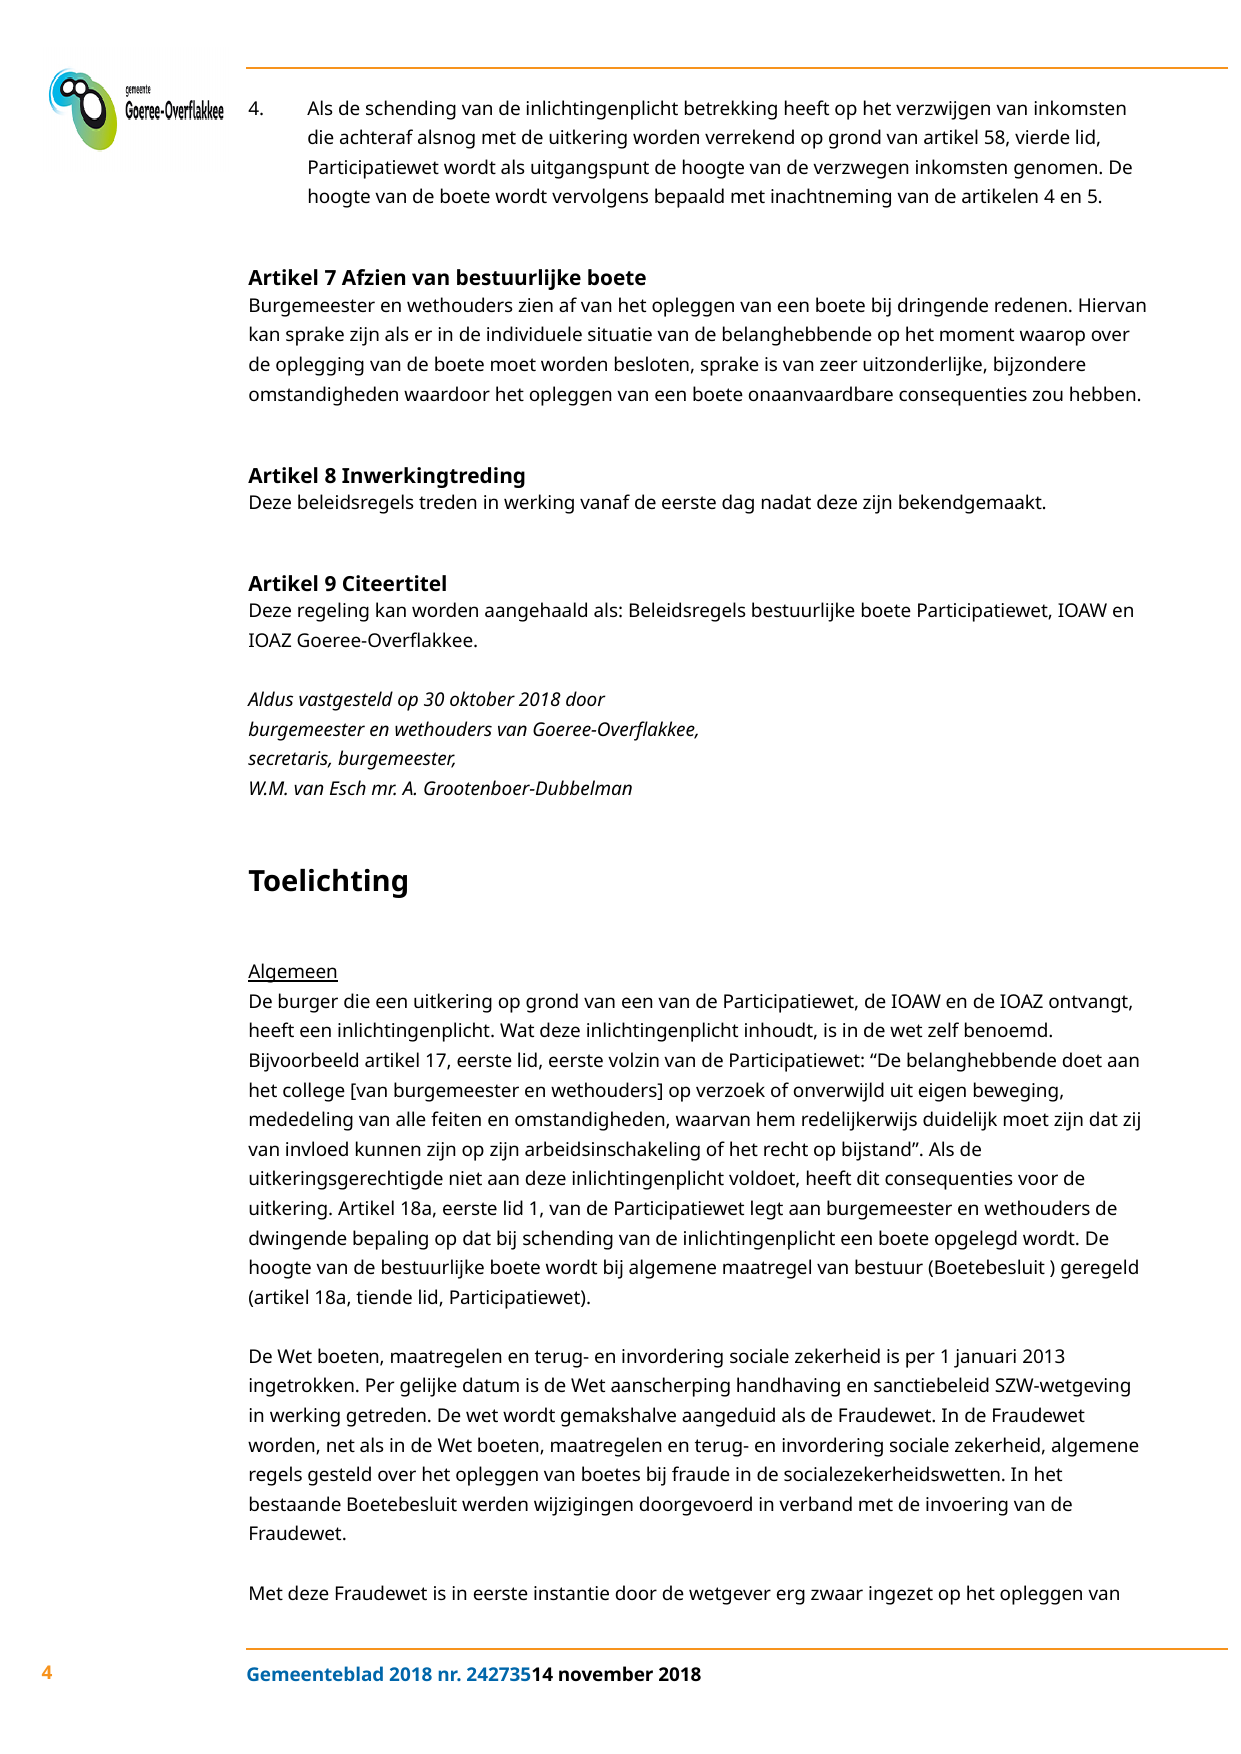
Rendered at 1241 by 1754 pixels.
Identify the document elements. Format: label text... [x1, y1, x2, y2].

text Artikel 9 Citeertitel [248, 569, 1152, 598]
text De Wet boeten, maatregelen en terug- en invordering sociale zekerheid is per 1 januari 2013 ingetrokken. Per gelijke datum is de Wet aanscherping handhaving en sanctiebeleid SZW-wetgeving in werking getreden. De wet wordt gemakshalve aangeduid als de Fraudewet. In de Fraudewet worden, net als in de Wet boeten, maatregelen en terug- en invordering sociale zekerheid, algemene regels gesteld over het opleggen van boetes bij fraude in de socialezekerheidswetten. In het bestaande Boetebesluit werden wijzigingen doorgevoerd in verband met de invoering van de Fraudewet. [248, 1343, 1152, 1546]
text secretaris, burgemeester, [248, 746, 1152, 771]
text burgemeester en wethouders van Goeree-Overflakkee, [248, 716, 1152, 742]
list Als de schending van de inlichtingenplicht betrekking heeft op het verzwijgen van inkomsten die achteraf alsnog met de uitkering worden verrekend op grond van artikel 58, vierde lid, Participatiewet wordt als uitgangspunt de hoogte van de verzwegen inkomsten genomen. De hoogte van de boete wordt vervolgens bepaald met inachtneming van de artikelen 4 en 5. [248, 95, 1152, 209]
text Toelichting [248, 860, 1152, 900]
text De burger die een uitkering op grond van een van de Participatiewet, de IOAW en de IOAZ ontvangt, heeft een inlichtingenplicht. Wat deze inlichtingenplicht inhoudt, is in de wet zelf benoemd. Bijvoorbeeld artikel 17, eerste lid, eerste volzin van de Participatiewet: “De belanghebbende doet aan het college [van burgemeester en wethouders] op verzoek of onverwijld uit eigen beweging, mededeling van alle feiten en omstandigheden, waarvan hem redelijkerwijs duidelijk moet zijn dat zij van invloed kunnen zijn op zijn arbeidsinschakeling of het recht op bijstand”. Als de uitkeringsgerechtigde niet aan deze inlichtingenplicht voldoet, heeft dit consequenties voor de uitkering. Artikel 18a, eerste lid 1, van de Participatiewet legt aan burgemeester en wethouders de dwingende bepaling op dat bij schending van de inlichtingenplicht een boete opgelegd wordt. De hoogte van de bestuurlijke boete wordt bij algemene maatregel van bestuur (Boetebesluit ) geregeld (artikel 18a, tiende lid, Participatiewet). [248, 988, 1152, 1309]
text Deze beleidsregels treden in werking vanaf de eerste dag nadat deze zijn bekendgemaakt. [248, 489, 1152, 515]
text Met deze Fraudewet is in eerste instantie door de wetgever erg zwaar ingezet op het opleggen van [248, 1580, 1152, 1605]
text Burgemeester en wethouders zien af van het opleggen van een boete bij dringende redenen. Hiervan kan sprake zijn als er in de individuele situatie van de belanghebbende op het moment waarop over de oplegging van de boete moet worden besloten, sprake is van zeer uitzonderlijke, bijzondere omstandigheden waardoor het opleggen van een boete onaanvaardbare consequenties zou hebben. [248, 292, 1152, 406]
text Aldus vastgesteld op 30 oktober 2018 door [248, 686, 1152, 712]
text Deze regeling kan worden aangehaald als: Beleidsregels bestuurlijke boete Participatiewet, IOAW en IOAZ Goeree-Overflakkee. [248, 598, 1152, 653]
text Artikel 7 Afzien van bestuurlijke boete [248, 263, 1152, 292]
text Algemeen [248, 958, 1152, 984]
picture [41, 47, 231, 172]
text W.M. van Esch mr. A. Grootenboer-Dubbelman [248, 775, 1152, 801]
text Artikel 8 Inwerkingtreding [248, 461, 1152, 489]
